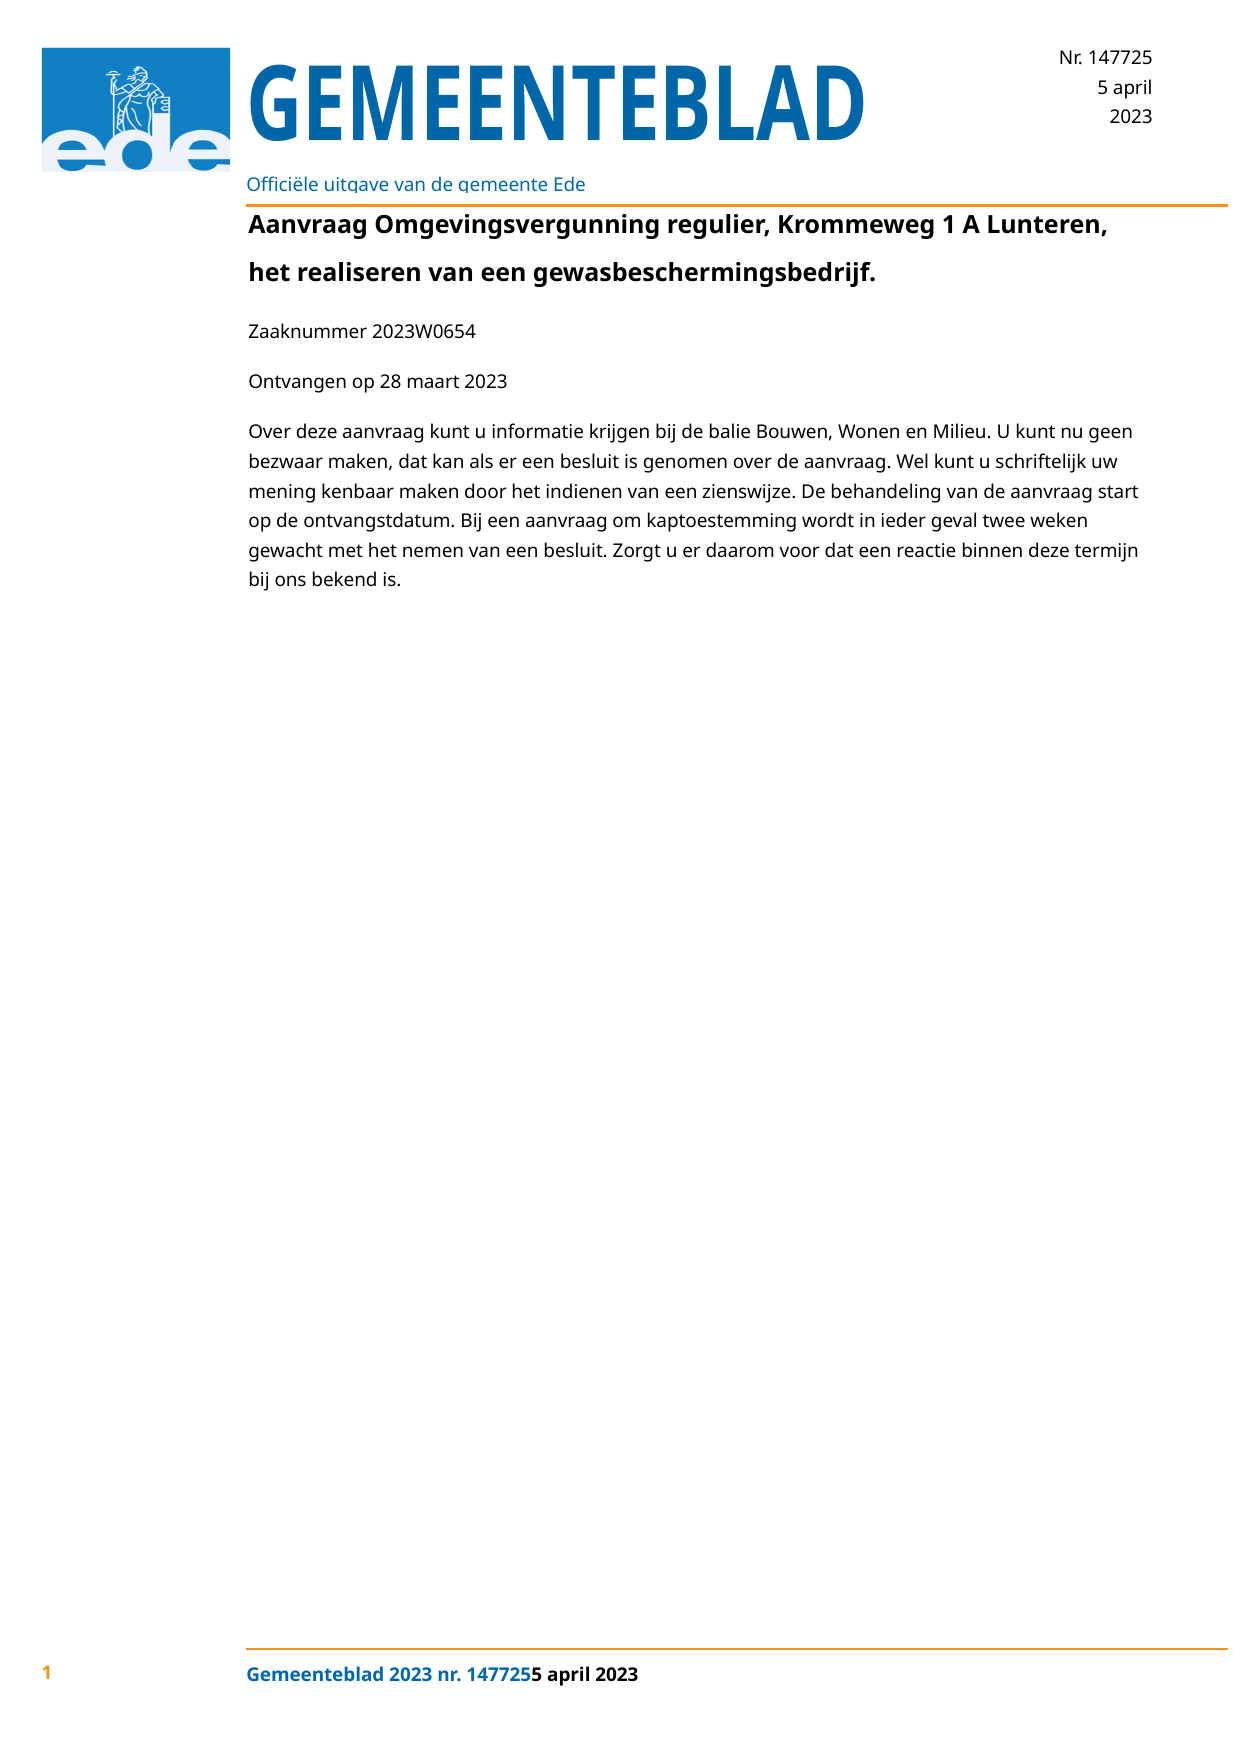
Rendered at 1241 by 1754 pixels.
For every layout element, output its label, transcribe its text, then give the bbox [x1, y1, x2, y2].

text Over deze aanvraag kunt u informatie krijgen bij de balie Bouwen, Wonen en Milieu. U kunt nu geen bezwaar maken, dat kan als er een besluit is genomen over de aanvraag. Wel kunt u schriftelijk uw mening kenbaar maken door het indienen van een zienswijze. De behandeling van de aanvraag start op de ontvangstdatum. Bij een aanvraag om kaptoestemming wordt in ieder geval twee weken gewacht met het nemen van een besluit. Zorgt u er daarom voor dat een reactie binnen deze termijn bij ons bekend is. [248, 419, 1152, 592]
text Ontvangen op 28 maart 2023 [248, 368, 1152, 394]
picture [41, 47, 231, 172]
text Zaaknummer 2023W0654 [248, 318, 1152, 344]
text Aanvraag Omgevingsvergunning regulier, Krommeweg 1 A Lunteren, het realiseren van een gewasbeschermingsbedrijf. [248, 207, 1152, 288]
